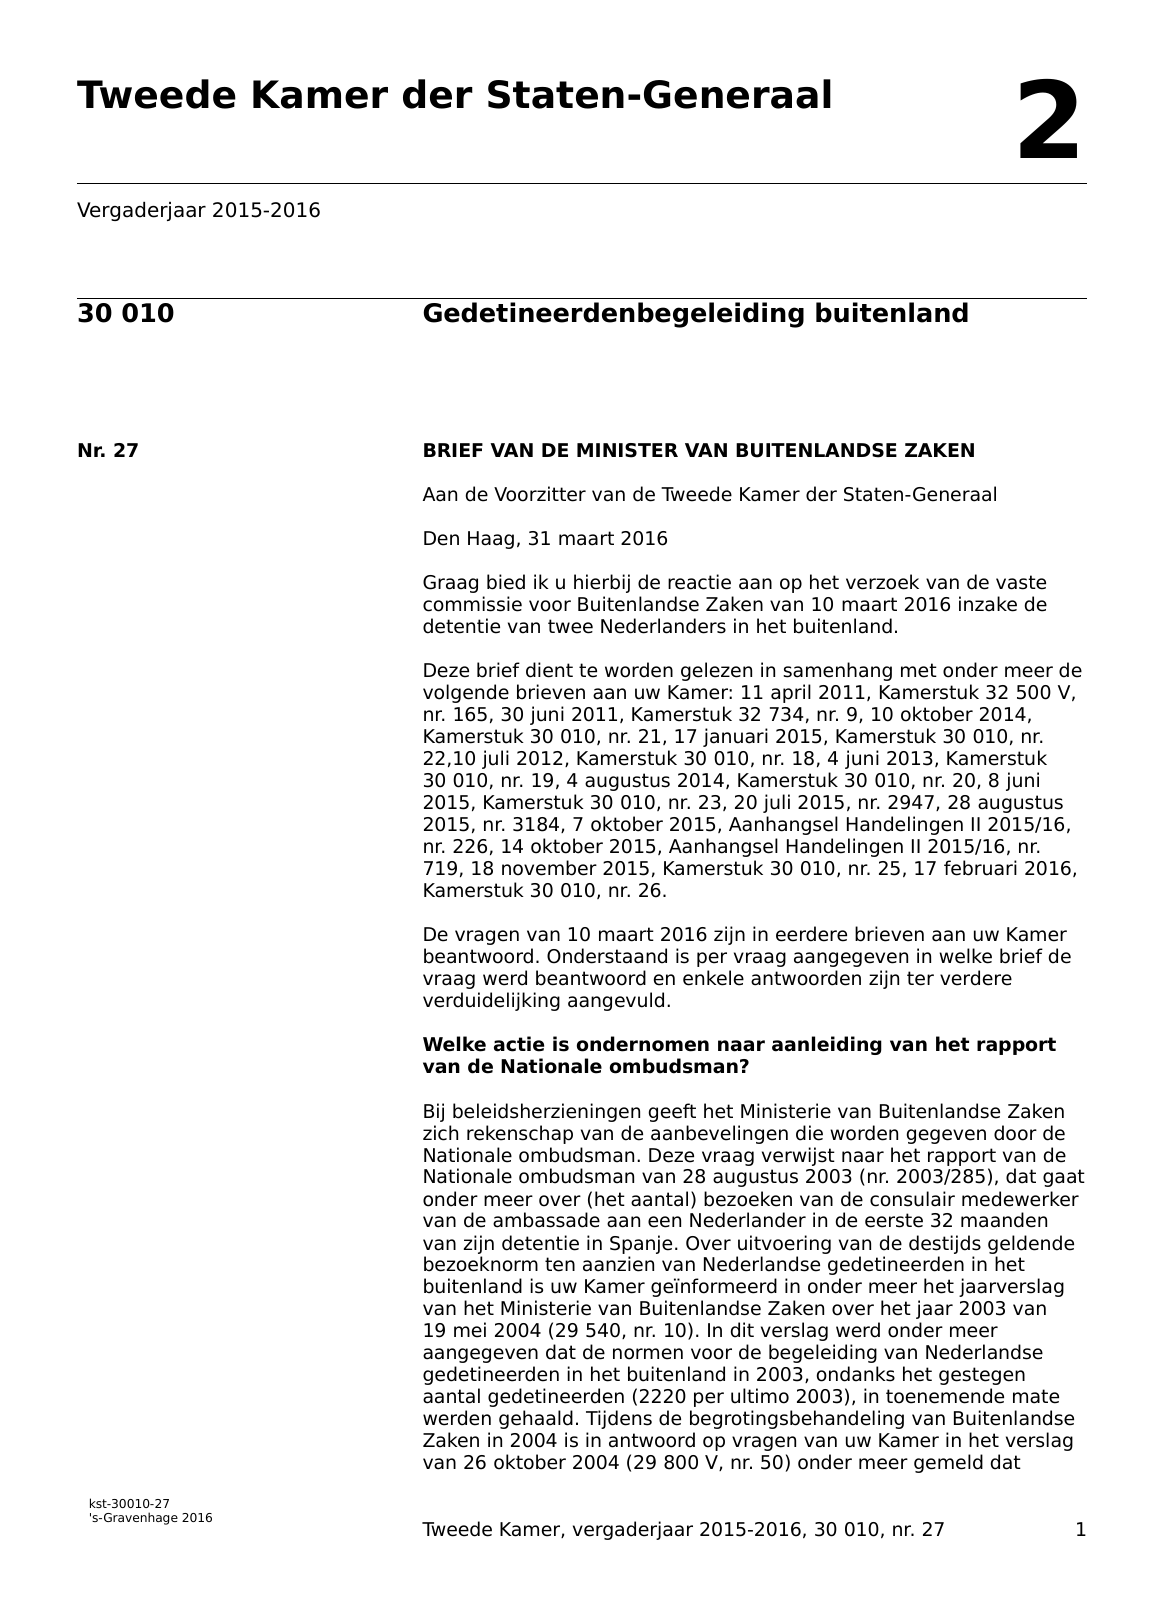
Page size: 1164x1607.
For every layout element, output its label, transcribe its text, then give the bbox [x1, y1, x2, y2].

table_cell Vergaderjaar 2015-2016 [77, 184, 1087, 298]
text Deze brief dient te worden gelezen in samenhang met onder meer de volgende brieven aan uw Kamer: 11 april 2011, Kamerstuk 32 500 V, nr. 165, 30 juni 2011, Kamerstuk 32 734, nr. 9, 10 oktober 2014, Kamerstuk 30 010, nr. 21, 17 januari 2015, Kamerstuk 30 010, nr. 22,10 juli 2012, Kamerstuk 30 010, nr. 18, 4 juni 2013, Kamerstuk 30 010, nr. 19, 4 augustus 2014, Kamerstuk 30 010, nr. 20, 8 juni 2015, Kamerstuk 30 010, nr. 23, 20 juli 2015, nr. 2947, 28 augustus 2015, nr. 3184, 7 oktober 2015, Aanhangsel Handelingen II 2015/16, nr. 226, 14 oktober 2015, Aanhangsel Handelingen II 2015/16, nr. 719, 18 november 2015, Kamerstuk 30 010, nr. 25, 17 februari 2016, Kamerstuk 30 010, nr. 26. [422, 660, 1087, 902]
text De vragen van 10 maart 2016 zijn in eerdere brieven aan uw Kamer beantwoord. Onderstaand is per vraag aangegeven in welke brief de vraag werd beantwoord en enkele antwoorden zijn ter verdere verduidelijking aangevuld. [422, 924, 1087, 1012]
text Aan de Voorzitter van de Tweede Kamer der Staten-Generaal [422, 484, 1087, 506]
subtitle Nr. 27 BRIEF VAN DE MINISTER VAN BUITENLANDSE ZAKEN [77, 440, 1087, 462]
subtitle 30 010 Gedetineerdenbegeleiding buitenland [77, 299, 1087, 329]
text Den Haag, 31 maart 2016 [422, 528, 1087, 550]
table_header 2 [886, 59, 1087, 183]
text 's-Gravenhage 2016 [88, 1511, 323, 1525]
text kst-30010-27 [88, 1497, 323, 1511]
text Graag bied ik u hierbij de reactie aan op het verzoek van de vaste commissie voor Buitenlandse Zaken van 10 maart 2016 inzake de detentie van twee Nederlanders in het buitenland. [422, 572, 1087, 638]
text Bij beleidsherzieningen geeft het Ministerie van Buitenlandse Zaken zich rekenschap van de aanbevelingen die worden gegeven door de Nationale ombudsman. Deze vraag verwijst naar het rapport van de Nationale ombudsman van 28 augustus 2003 (nr. 2003/285), dat gaat onder meer over (het aantal) bezoeken van de consulair medewerker van de ambassade aan een Nederlander in de eerste 32 maanden van zijn detentie in Spanje. Over uitvoering van de destijds geldende bezoeknorm ten aanzien van Nederlandse gedetineerden in het buitenland is uw Kamer geïnformeerd in onder meer het jaarverslag van het Ministerie van Buitenlandse Zaken over het jaar 2003 van 19 mei 2004 (29 540, nr. 10). In dit verslag werd onder meer aangegeven dat de normen voor de begeleiding van Nederlandse gedetineerden in het buitenland in 2003, ondanks het gestegen aantal gedetineerden (2220 per ultimo 2003), in toenemende mate werden gehaald. Tijdens de begrotingsbehandeling van Buitenlandse Zaken in 2004 is in antwoord op vragen van uw Kamer in het verslag van 26 oktober 2004 (29 800 V, nr. 50) onder meer gemeld dat [422, 1101, 1087, 1474]
subtitle Welke actie is ondernomen naar aanleiding van het rapport van de Nationale ombudsman? [422, 1034, 1087, 1078]
table_header Tweede Kamer der Staten-Generaal [77, 59, 886, 183]
